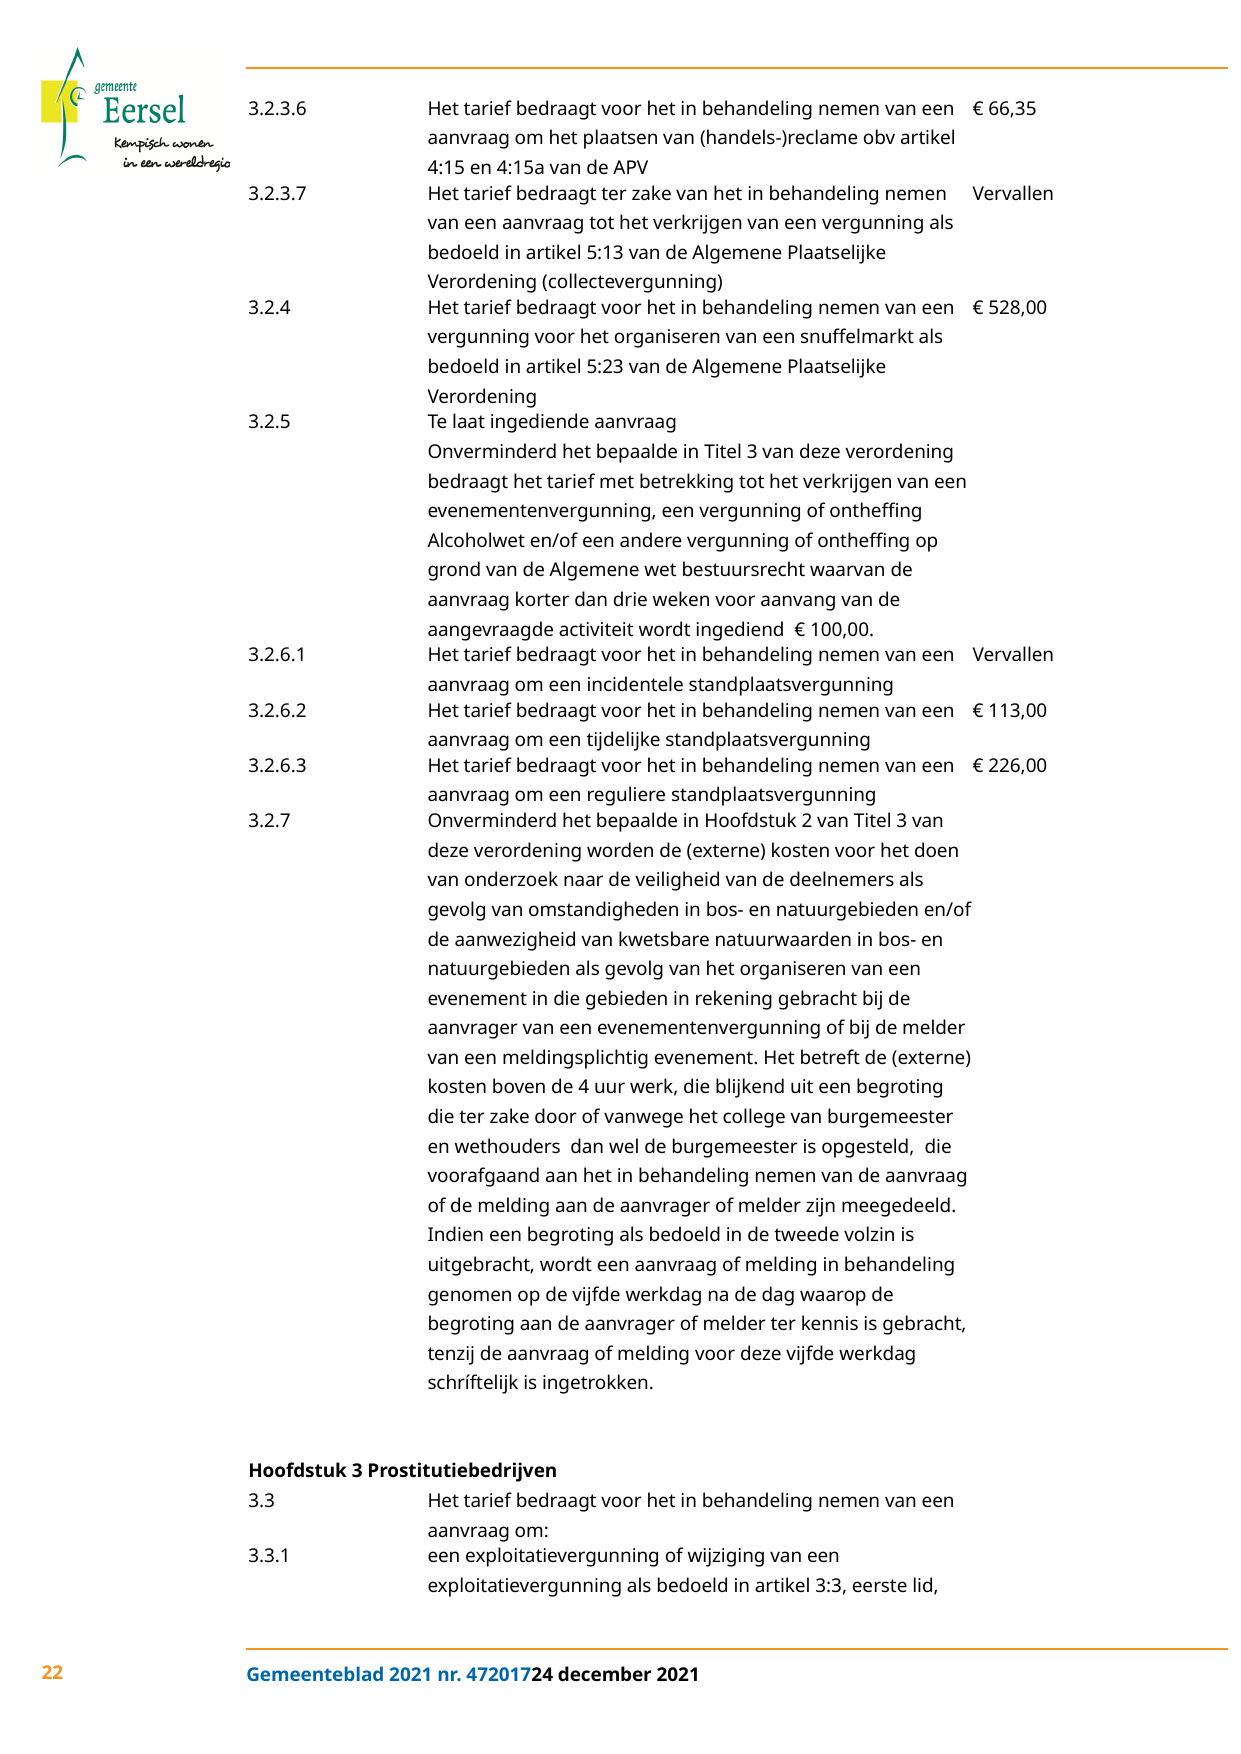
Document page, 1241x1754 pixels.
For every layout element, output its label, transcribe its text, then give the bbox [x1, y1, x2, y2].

table_cell Onverminderd het bepaalde in Hoofdstuk 2 van Titel 3 van deze verordening worden de (externe) kosten voor het doen van onderzoek naar de veiligheid van de deelnemers als gevolg van omstandigheden in bos- en natuurgebieden en/of de aanwezigheid van kwetsbare natuurwaarden in bos- en natuurgebieden als gevolg van het organiseren van een evenement in die gebieden in rekening gebracht bij de aanvrager van een evenementenvergunning of bij de melder van een meldingsplichtig evenement. Het betreft de (externe) kosten boven de 4 uur werk, die blijkend uit een begroting die ter zake door of vanwege het college van burgemeester en wethouders dan wel de burgemeester is opgesteld, die voorafgaand aan het in behandeling nemen van de aanvraag of de melding aan de aanvrager of melder zijn meegedeeld. Indien een begroting als bedoeld in de tweede volzin is uitgebracht, wordt een aanvraag of melding in behandeling genomen op de vijfde werkdag na de dag waarop de begroting aan de aanvrager of melder ter kennis is gebracht, tenzij de aanvraag of melding voor deze vijfde werkdag schríftelijk is ingetrokken. [427, 808, 972, 1425]
table_cell Vervallen [973, 180, 1152, 294]
table_cell 3.2.3.6 [248, 95, 427, 180]
table_cell Het tarief bedraagt ter zake van het in behandeling nemen van een aanvraag tot het verkrijgen van een vergunning als bedoeld in artikel 5:13 van de Algemene Plaatselijke Verordening (collectevergunning) [427, 180, 972, 294]
table_cell Het tarief bedraagt voor het in behandeling nemen van een aanvraag om een tijdelijke standplaatsvergunning [427, 697, 972, 752]
table_cell 3.2.5 [248, 409, 427, 641]
table_header 3.3 [248, 1487, 427, 1543]
table_cell 3.2.6.2 [248, 697, 427, 752]
table_cell € 528,00 [973, 294, 1152, 409]
picture [41, 47, 231, 172]
table_cell 3.2.6.1 [248, 641, 427, 697]
table_cell 3.2.7 [248, 808, 427, 1425]
table_header [973, 1487, 1152, 1543]
table_cell 3.2.4 [248, 294, 427, 409]
table_cell € 66,35 [973, 95, 1152, 180]
table_cell Het tarief bedraagt voor het in behandeling nemen van een aanvraag om een incidentele standplaatsvergunning [427, 641, 972, 697]
table_cell Het tarief bedraagt voor het in behandeling nemen van een vergunning voor het organiseren van een snuffelmarkt als bedoeld in artikel 5:23 van de Algemene Plaatselijke Verordening [427, 294, 972, 409]
table_cell Te laat ingediende aanvraag Onverminderd het bepaalde in Titel 3 van deze verordening bedraagt het tarief met betrekking tot het verkrijgen van een evenementenvergunning, een vergunning of ontheffing Alcoholwet en/of een andere vergunning of ontheffing op grond van de Algemene wet bestuursrecht waarvan de aanvraag korter dan drie weken voor aanvang van de aangevraagde activiteit wordt ingediend € 100,00. [427, 409, 972, 641]
table_cell Vervallen [973, 641, 1152, 697]
text Hoofdstuk 3 Prostitutiebedrijven [248, 1458, 1152, 1483]
table_cell 3.2.6.3 [248, 752, 427, 807]
table_cell een exploitatievergunning of wijziging van een exploitatievergunning als bedoeld in artikel 3:3, eerste lid, [427, 1543, 972, 1598]
table_cell [973, 808, 1152, 1425]
table_cell [973, 409, 1152, 641]
table_cell 3.3.1 [248, 1543, 427, 1598]
table_cell Het tarief bedraagt voor het in behandeling nemen van een aanvraag om een reguliere standplaatsvergunning [427, 752, 972, 807]
table_cell € 226,00 [973, 752, 1152, 807]
table_cell [973, 1543, 1152, 1598]
table_cell Het tarief bedraagt voor het in behandeling nemen van een aanvraag om het plaatsen van (handels-)reclame obv artikel 4:15 en 4:15a van de APV [427, 95, 972, 180]
table_cell € 113,00 [973, 697, 1152, 752]
table_cell 3.2.3.7 [248, 180, 427, 294]
table_header Het tarief bedraagt voor het in behandeling nemen van een aanvraag om: [427, 1487, 972, 1543]
